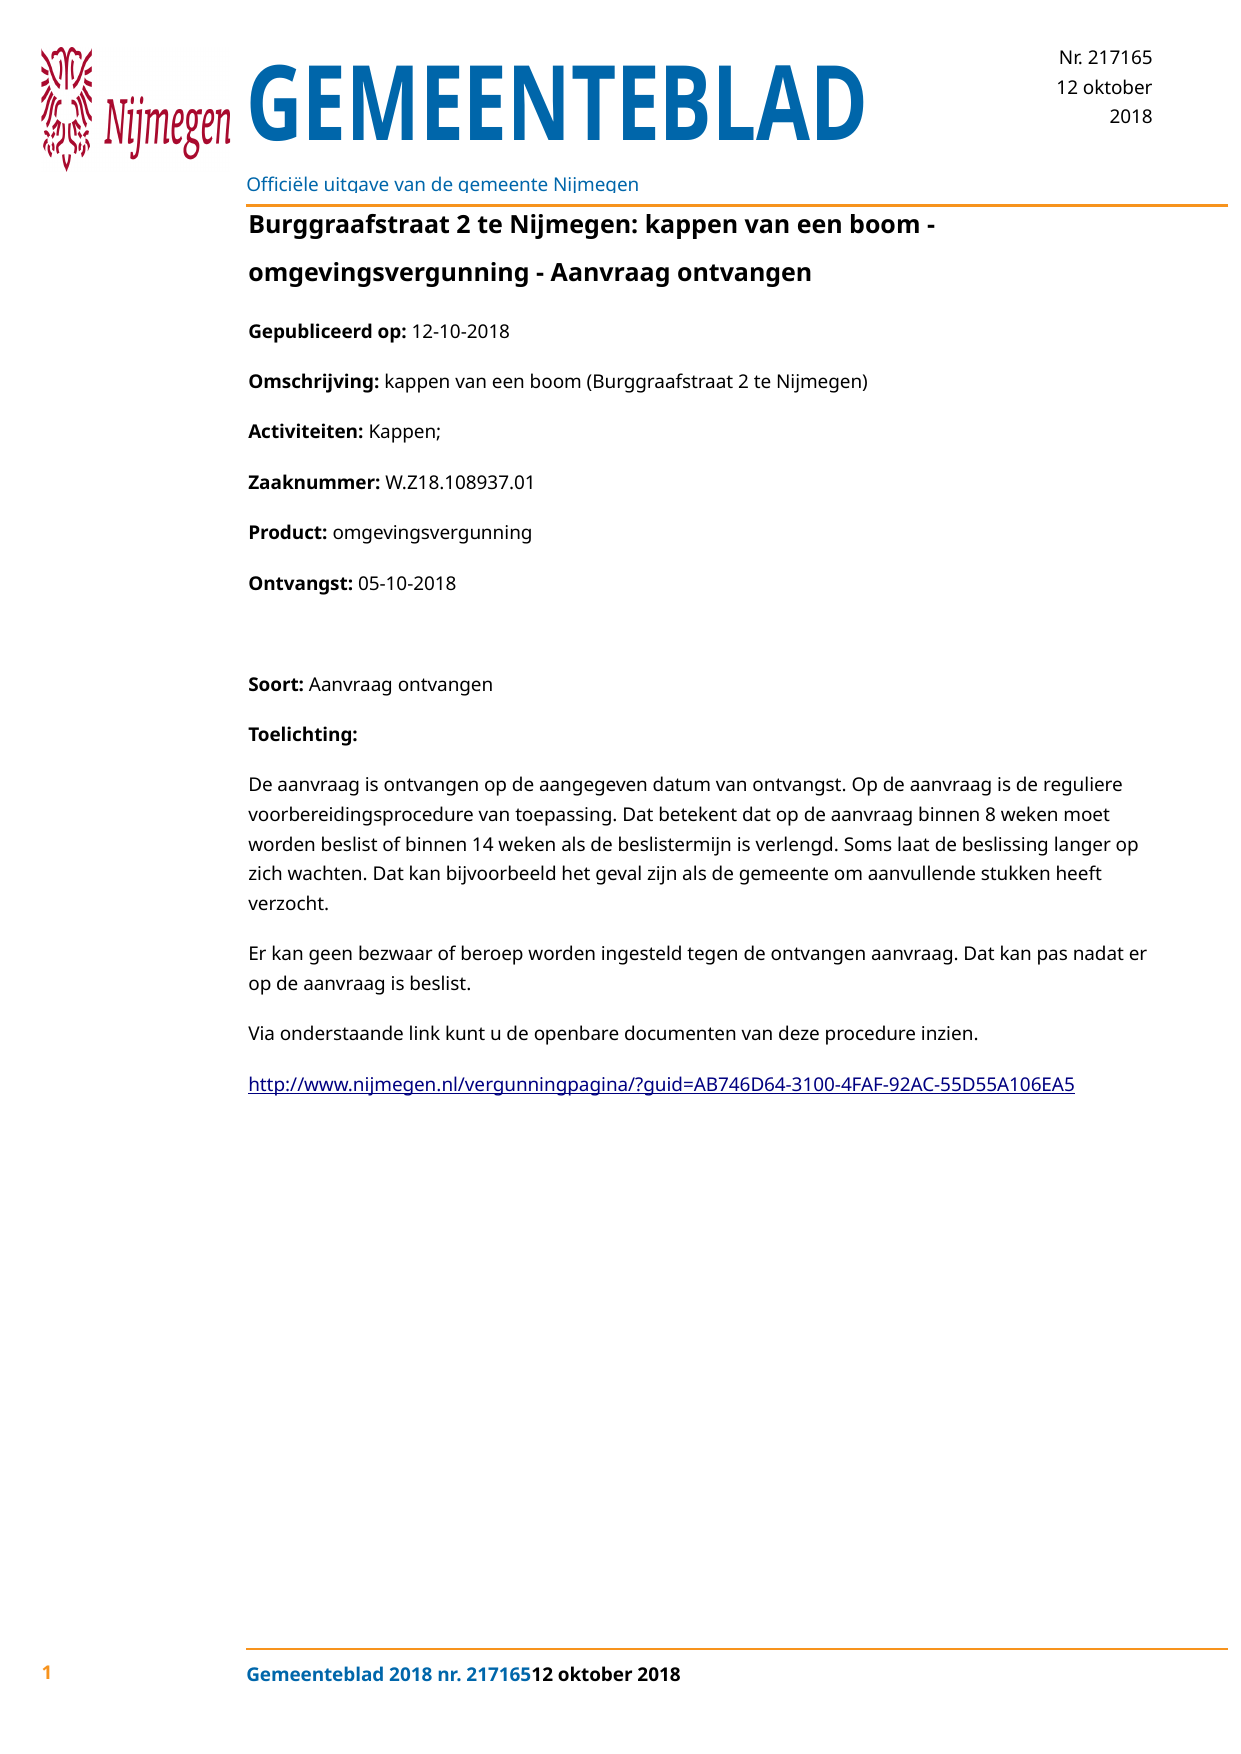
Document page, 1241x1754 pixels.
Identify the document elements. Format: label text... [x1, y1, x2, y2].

text Omschrijving: kappen van een boom (Burggraafstraat 2 te Nijmegen) [248, 368, 1152, 394]
picture [41, 47, 231, 172]
text Product: omgevingsvergunning [248, 519, 1152, 545]
text Soort: Aanvraag ontvangen [248, 671, 1152, 697]
text Ontvangst: 05-10-2018 [248, 570, 1152, 596]
text Activiteiten: Kappen; [248, 419, 1152, 444]
text De aanvraag is ontvangen op de aangegeven datum van ontvangst. Op de aanvraag is de reguliere voorbereidingsprocedure van toepassing. Dat betekent dat op de aanvraag binnen 8 weken moet worden beslist of binnen 14 weken als de beslistermijn is verlengd. Soms laat de beslissing langer op zich wachten. Dat kan bijvoorbeeld het geval zijn als de gemeente om aanvullende stukken heeft verzocht. [248, 772, 1152, 916]
text Er kan geen bezwaar of beroep worden ingesteld tegen de ontvangen aanvraag. Dat kan pas nadat er op de aanvraag is beslist. [248, 940, 1152, 996]
text http://www.nijmegen.nl/vergunningpagina/?guid=AB746D64-3100-4FAF-92AC-55D55A106EA5 [248, 1071, 1152, 1097]
text Zaaknummer: W.Z18.108937.01 [248, 469, 1152, 495]
text Burggraafstraat 2 te Nijmegen: kappen van een boom - omgevingsvergunning - Aanvraag ontvangen [248, 207, 1152, 288]
text Toelichting: [248, 721, 1152, 747]
text Gepubliceerd op: 12-10-2018 [248, 318, 1152, 344]
text Via onderstaande link kunt u de openbare documenten van deze procedure inzien. [248, 1020, 1152, 1046]
